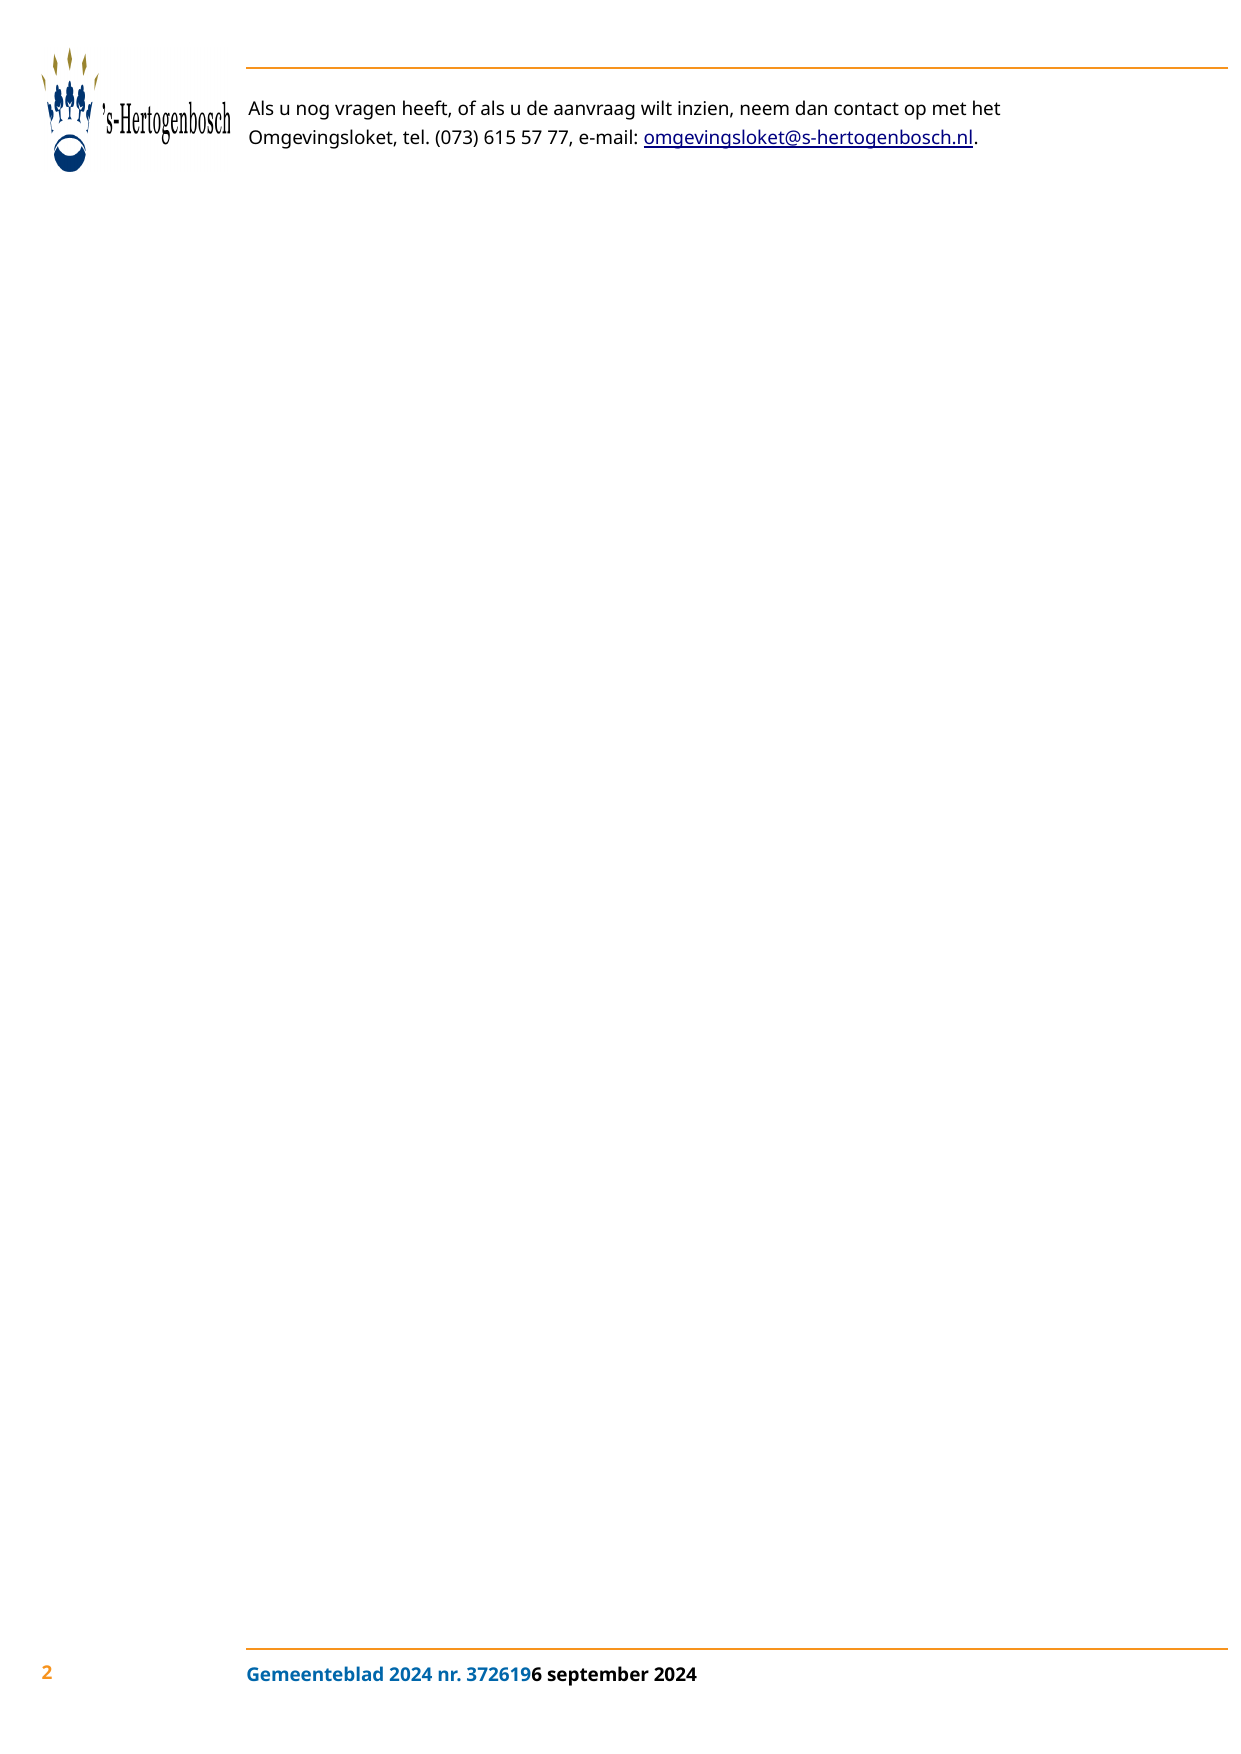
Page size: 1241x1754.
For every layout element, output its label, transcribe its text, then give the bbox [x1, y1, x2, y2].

picture [41, 47, 231, 172]
text Als u nog vragen heeft, of als u de aanvraag wilt inzien, neem dan contact op met het Omgevingsloket, tel. (073) 615 57 77, e-mail: omgevingsloket@s-hertogenbosch.nl. [248, 95, 1152, 150]
